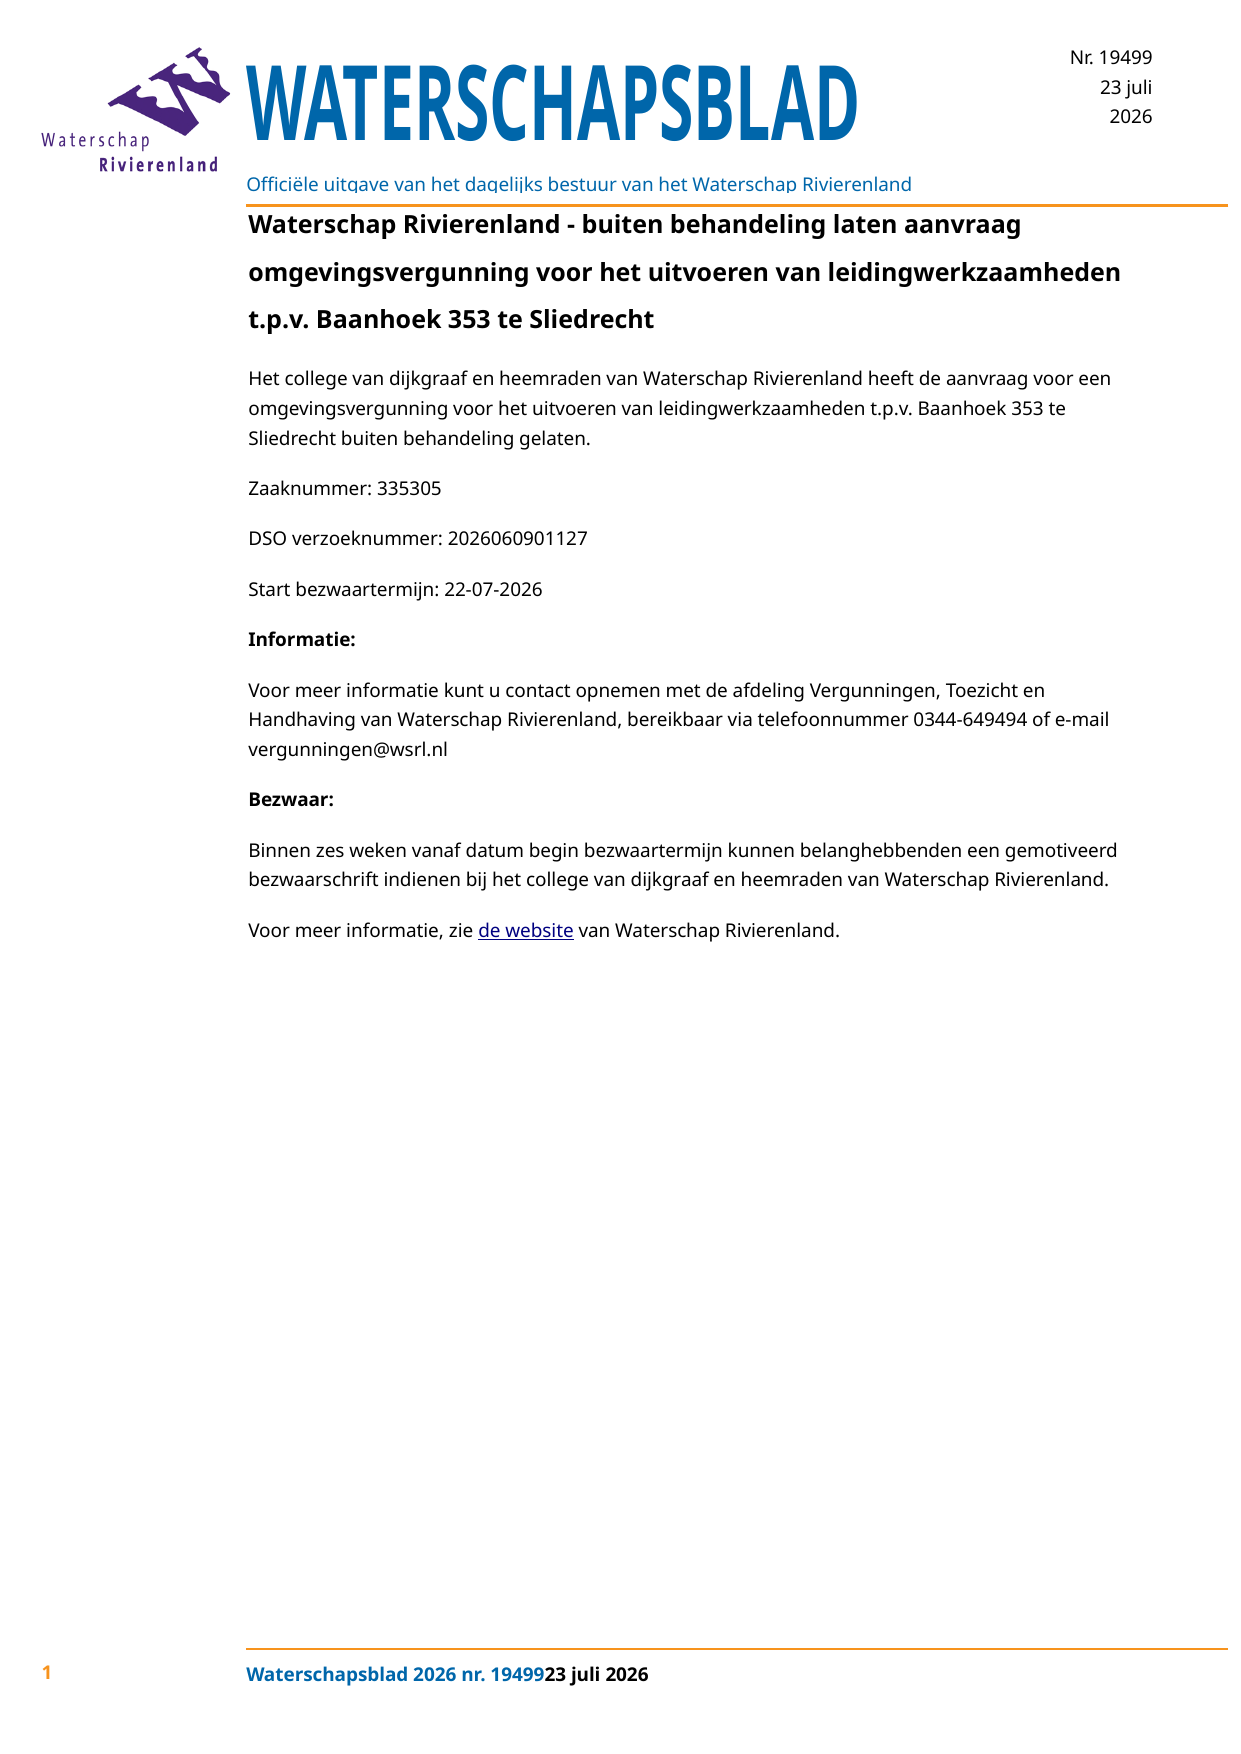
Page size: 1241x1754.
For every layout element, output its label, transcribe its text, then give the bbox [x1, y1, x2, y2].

text Binnen zes weken vanaf datum begin bezwaartermijn kunnen belanghebbenden een gemotiveerd bezwaarschrift indienen bij het college van dijkgraaf en heemraden van Waterschap Rivierenland. [248, 837, 1152, 892]
text Start bezwaartermijn: 22-07-2026 [248, 576, 1152, 602]
text Voor meer informatie, zie de website van Waterschap Rivierenland. [248, 917, 1152, 942]
text Waterschap Rivierenland - buiten behandeling laten aanvraag omgevingsvergunning voor het uitvoeren van leidingwerkzaamheden t.p.v. Baanhoek 353 te Sliedrecht [248, 207, 1152, 336]
picture [41, 47, 231, 172]
text Voor meer informatie kunt u contact opnemen met de afdeling Vergunningen, Toezicht en Handhaving van Waterschap Rivierenland, bereikbaar via telefoonnummer 0344-649494 of e-mail vergunningen@wsrl.nl [248, 677, 1152, 762]
text Het college van dijkgraaf en heemraden van Waterschap Rivierenland heeft de aanvraag voor een omgevingsvergunning voor het uitvoeren van leidingwerkzaamheden t.p.v. Baanhoek 353 te Sliedrecht buiten behandeling gelaten. [248, 366, 1152, 450]
text Bezwaar: [248, 786, 1152, 812]
text DSO verzoeknummer: 2026060901127 [248, 526, 1152, 551]
text Informatie: [248, 626, 1152, 652]
text Zaaknummer: 335305 [248, 475, 1152, 501]
